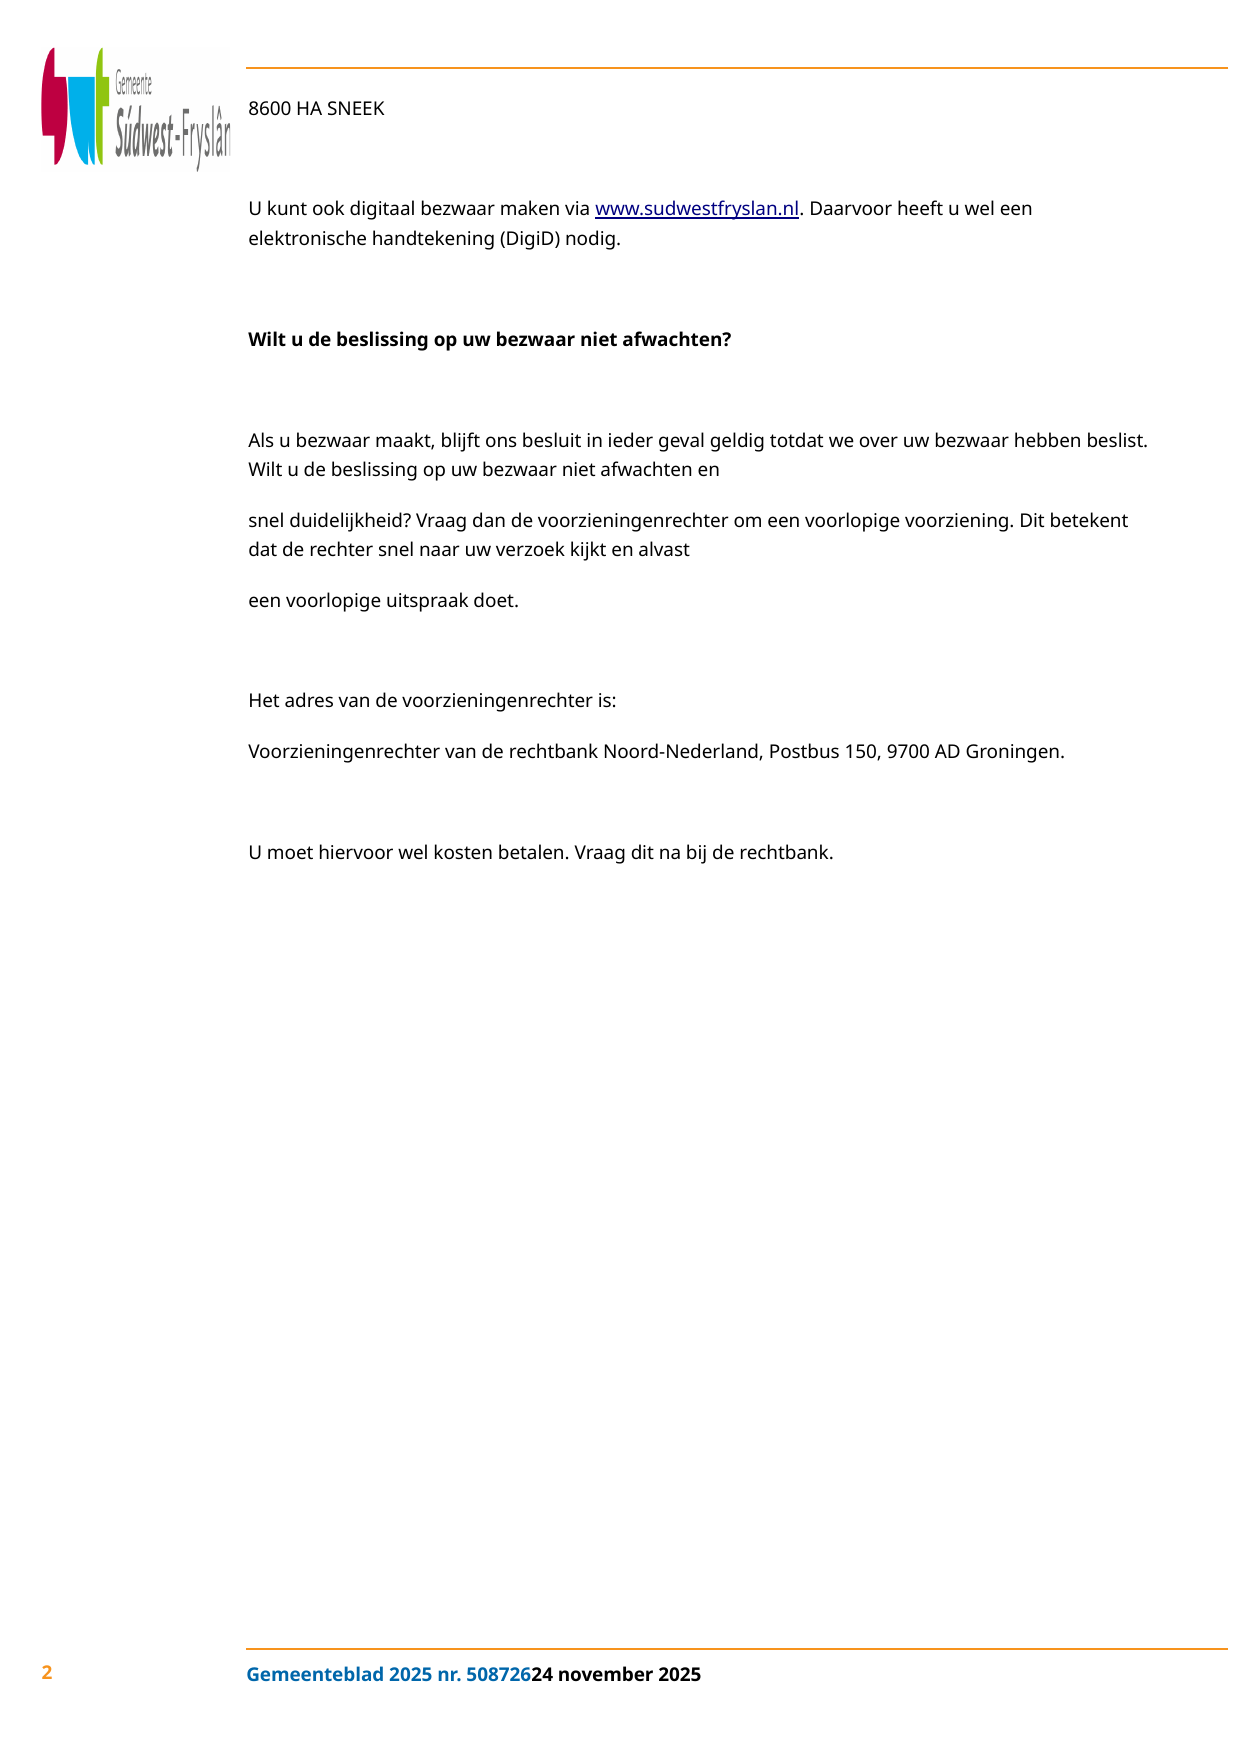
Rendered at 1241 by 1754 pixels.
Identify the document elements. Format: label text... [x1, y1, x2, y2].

picture [41, 47, 231, 172]
text Voorzieningenrechter van de rechtbank Noord-Nederland, Postbus 150, 9700 AD Groningen. [248, 738, 1152, 764]
text 8600 HA SNEEK [248, 95, 1152, 121]
text Het adres van de voorzieningenrechter is: [248, 688, 1152, 713]
text Als u bezwaar maakt, blijft ons besluit in ieder geval geldig totdat we over uw bezwaar hebben beslist. Wilt u de beslissing op uw bezwaar niet afwachten en [248, 427, 1152, 482]
text Wilt u de beslissing op uw bezwaar niet afwachten? [248, 326, 1152, 352]
text U kunt ook digitaal bezwaar maken via www.sudwestfryslan.nl. Daarvoor heeft u wel een elektronische handtekening (DigiD) nodig. [248, 196, 1152, 251]
text een voorlopige uitspraak doet. [248, 587, 1152, 613]
text snel duidelijkheid? Vraag dan de voorzieningenrechter om een voorlopige voorziening. Dit betekent dat de rechter snel naar uw verzoek kijkt en alvast [248, 507, 1152, 562]
text U moet hiervoor wel kosten betalen. Vraag dit na bij de rechtbank. [248, 839, 1152, 865]
